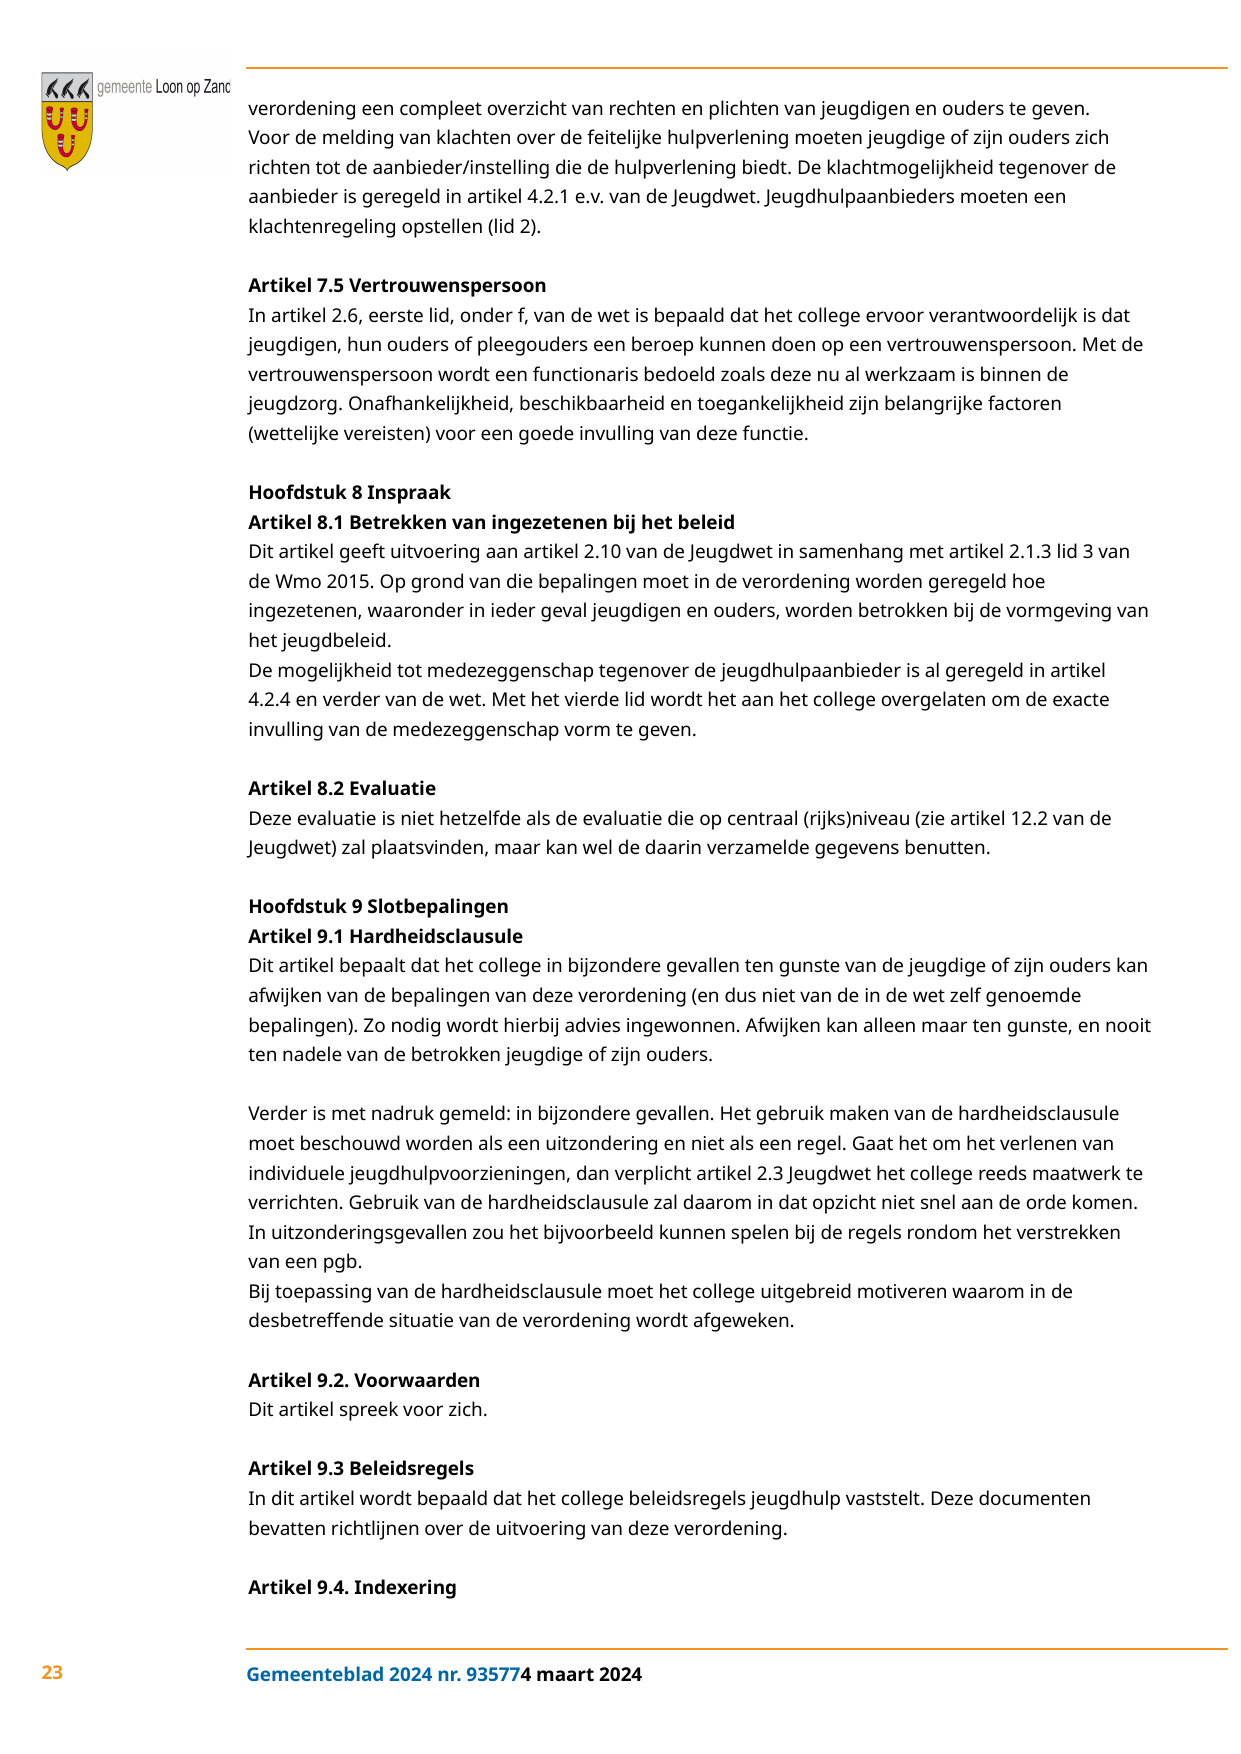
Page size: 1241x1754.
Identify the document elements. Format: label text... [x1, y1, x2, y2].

text Verder is met nadruk gemeld: in bijzondere gevallen. Het gebruik maken van de hardheidsclausule moet beschouwd worden als een uitzondering en niet als een regel. Gaat het om het verlenen van individuele jeugdhulpvoorzieningen, dan verplicht artikel 2.3 Jeugdwet het college reeds maatwerk te verrichten. Gebruik van de hardheidsclausule zal daarom in dat opzicht niet snel aan de orde komen. In uitzonderingsgevallen zou het bijvoorbeeld kunnen spelen bij de regels rondom het verstrekken van een pgb. [248, 1101, 1152, 1274]
text Dit artikel bepaalt dat het college in bijzondere gevallen ten gunste van de jeugdige of zijn ouders kan afwijken van de bepalingen van deze verordening (en dus niet van de in de wet zelf genoemde bepalingen). Zo nodig wordt hierbij advies ingewonnen. Afwijken kan alleen maar ten gunste, en nooit ten nadele van de betrokken jeugdige of zijn ouders. [248, 953, 1152, 1067]
text Artikel 9.1 Hardheidsclausule [248, 923, 1152, 949]
text Voor de melding van klachten over de feitelijke hulpverlening moeten jeugdige of zijn ouders zich richten tot de aanbieder/instelling die de hulpverlening biedt. De klachtmogelijkheid tegenover de aanbieder is geregeld in artikel 4.2.1 e.v. van de Jeugdwet. Jeugdhulpaanbieders moeten een klachtenregeling opstellen (lid 2). [248, 124, 1152, 239]
text De mogelijkheid tot medezeggenschap tegenover de jeugdhulpaanbieder is al geregeld in artikel 4.2.4 en verder van de wet. Met het vierde lid wordt het aan het college overgelaten om de exacte invulling van de medezeggenschap vorm te geven. [248, 657, 1152, 742]
text Artikel 8.2 Evaluatie [248, 775, 1152, 801]
text verordening een compleet overzicht van rechten en plichten van jeugdigen en ouders te geven. [248, 95, 1152, 121]
text Dit artikel geeft uitvoering aan artikel 2.10 van de Jeugdwet in samenhang met artikel 2.1.3 lid 3 van de Wmo 2015. Op grond van die bepalingen moet in de verordening worden geregeld hoe ingezetenen, waaronder in ieder geval jeugdigen en ouders, worden betrokken bij de vormgeving van het jeugdbeleid. [248, 538, 1152, 653]
text Artikel 9.4. Indexering [248, 1574, 1152, 1600]
picture [41, 47, 231, 172]
text Artikel 8.1 Betrekken van ingezetenen bij het beleid [248, 509, 1152, 535]
text Dit artikel spreek voor zich. [248, 1396, 1152, 1422]
text Artikel 9.2. Voorwaarden [248, 1367, 1152, 1393]
text Deze evaluatie is niet hetzelfde als de evaluatie die op centraal (rijks)niveau (zie artikel 12.2 van de Jeugdwet) zal plaatsvinden, maar kan wel de daarin verzamelde gegevens benutten. [248, 805, 1152, 860]
text Artikel 7.5 Vertrouwenspersoon [248, 272, 1152, 298]
text Hoofdstuk 9 Slotbepalingen [248, 893, 1152, 919]
text In dit artikel wordt bepaald dat het college beleidsregels jeugdhulp vaststelt. Deze documenten bevatten richtlijnen over de uitvoering van deze verordening. [248, 1485, 1152, 1541]
text Hoofdstuk 8 Inspraak [248, 479, 1152, 505]
text Bij toepassing van de hardheidsclausule moet het college uitgebreid motiveren waarom in de desbetreffende situatie van de verordening wordt afgeweken. [248, 1278, 1152, 1333]
text In artikel 2.6, eerste lid, onder f, van de wet is bepaald dat het college ervoor verantwoordelijk is dat jeugdigen, hun ouders of pleegouders een beroep kunnen doen op een vertrouwenspersoon. Met de vertrouwenspersoon wordt een functionaris bedoeld zoals deze nu al werkzaam is binnen de jeugdzorg. Onafhankelijkheid, beschikbaarheid en toegankelijkheid zijn belangrijke factoren (wettelijke vereisten) voor een goede invulling van deze functie. [248, 302, 1152, 446]
text Artikel 9.3 Beleidsregels [248, 1456, 1152, 1481]
